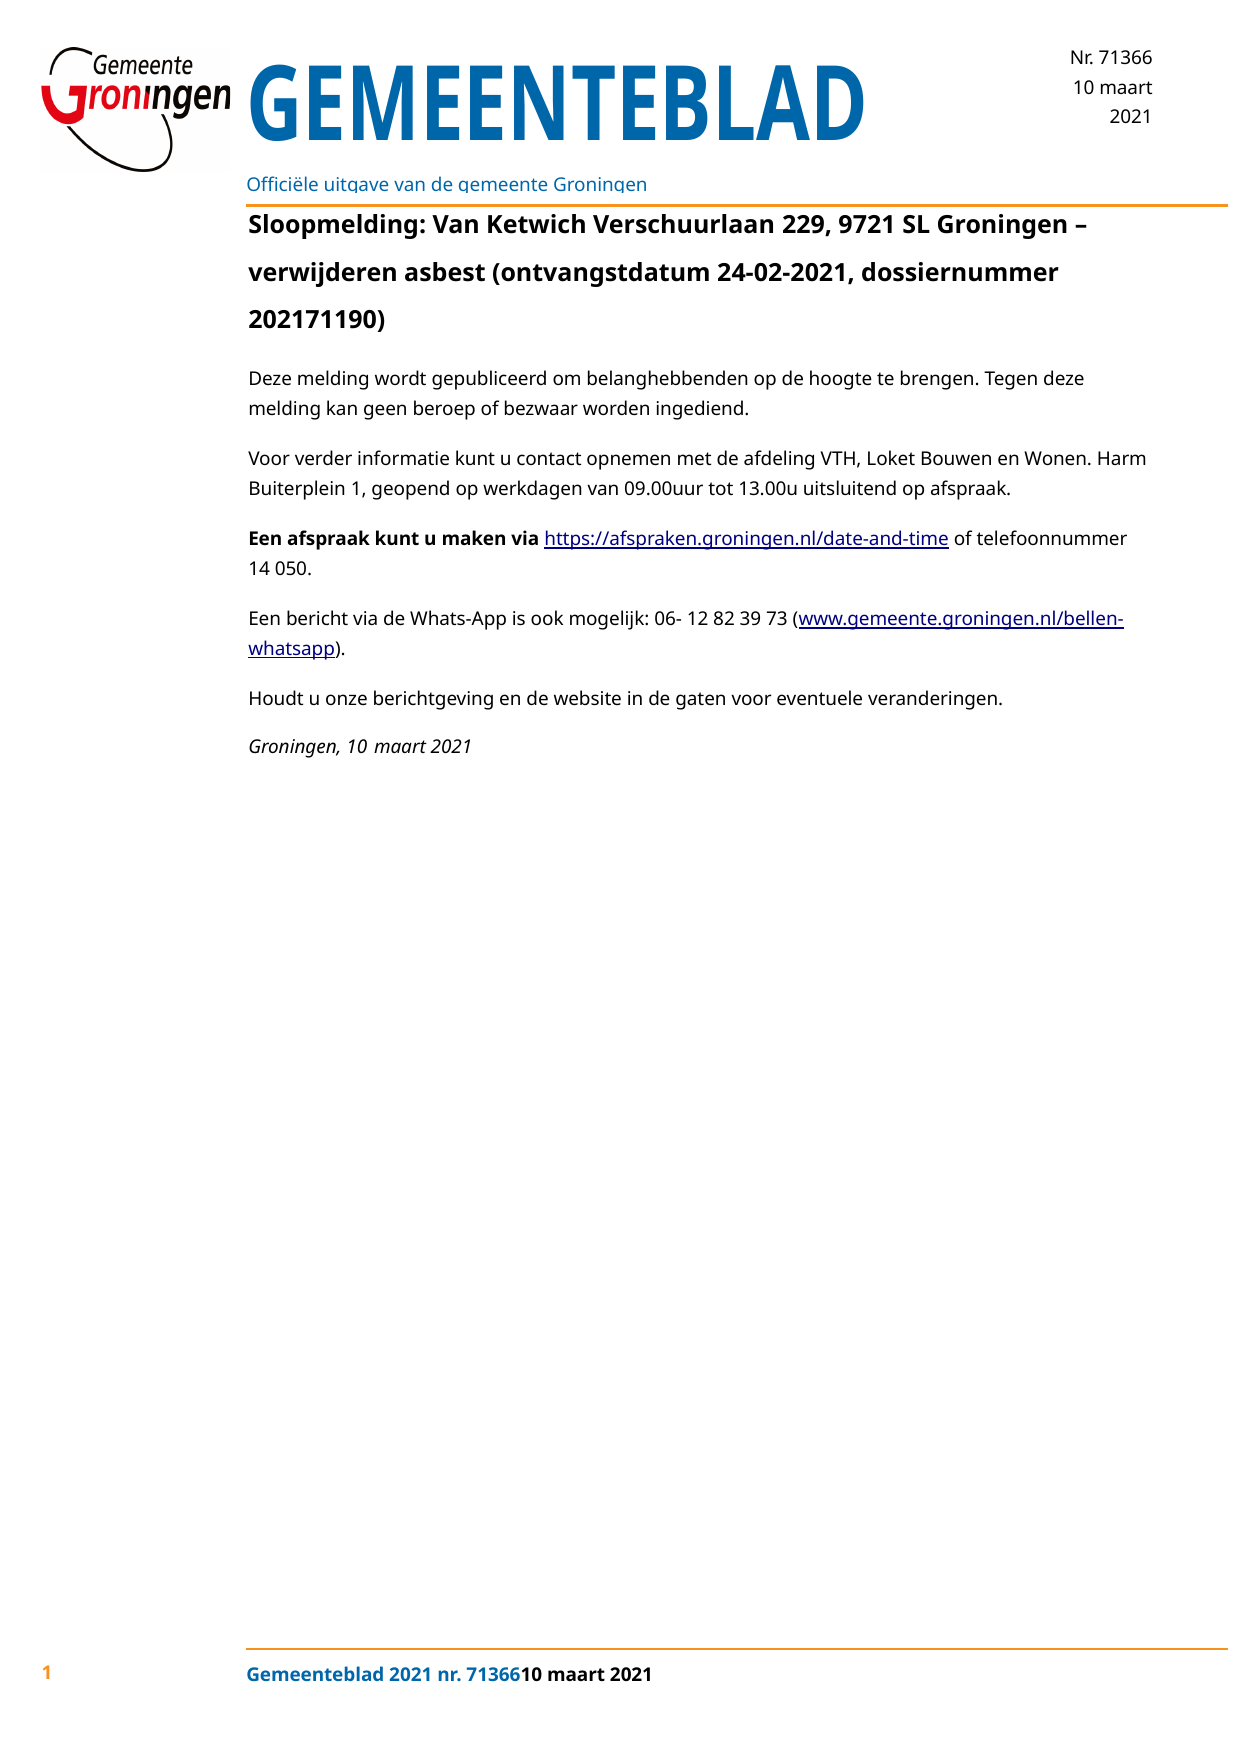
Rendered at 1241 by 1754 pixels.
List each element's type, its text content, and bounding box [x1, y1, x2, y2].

text Groningen, 10 maart 2021 [248, 733, 1152, 759]
picture [41, 47, 231, 172]
text Een bericht via de Whats-App is ook mogelijk: 06- 12 82 39 73 (www.gemeente.groningen.nl/bellen-whatsapp). [248, 606, 1152, 661]
text Sloopmelding: Van Ketwich Verschuurlaan 229, 9721 SL Groningen – verwijderen asbest (ontvangstdatum 24-02-2021, dossiernummer 202171190) [248, 207, 1152, 336]
text Een afspraak kunt u maken via https://afspraken.groningen.nl/date-and-time of telefoonnummer 14 050. [248, 526, 1152, 581]
text Deze melding wordt gepubliceerd om belanghebbenden op de hoogte te brengen. Tegen deze melding kan geen beroep of bezwaar worden ingediend. [248, 366, 1152, 421]
text Voor verder informatie kunt u contact opnemen met de afdeling VTH, Loket Bouwen en Wonen. Harm Buiterplein 1, geopend op werkdagen van 09.00uur tot 13.00u uitsluitend op afspraak. [248, 446, 1152, 501]
text Houdt u onze berichtgeving en de website in de gaten voor eventuele veranderingen. [248, 686, 1152, 711]
